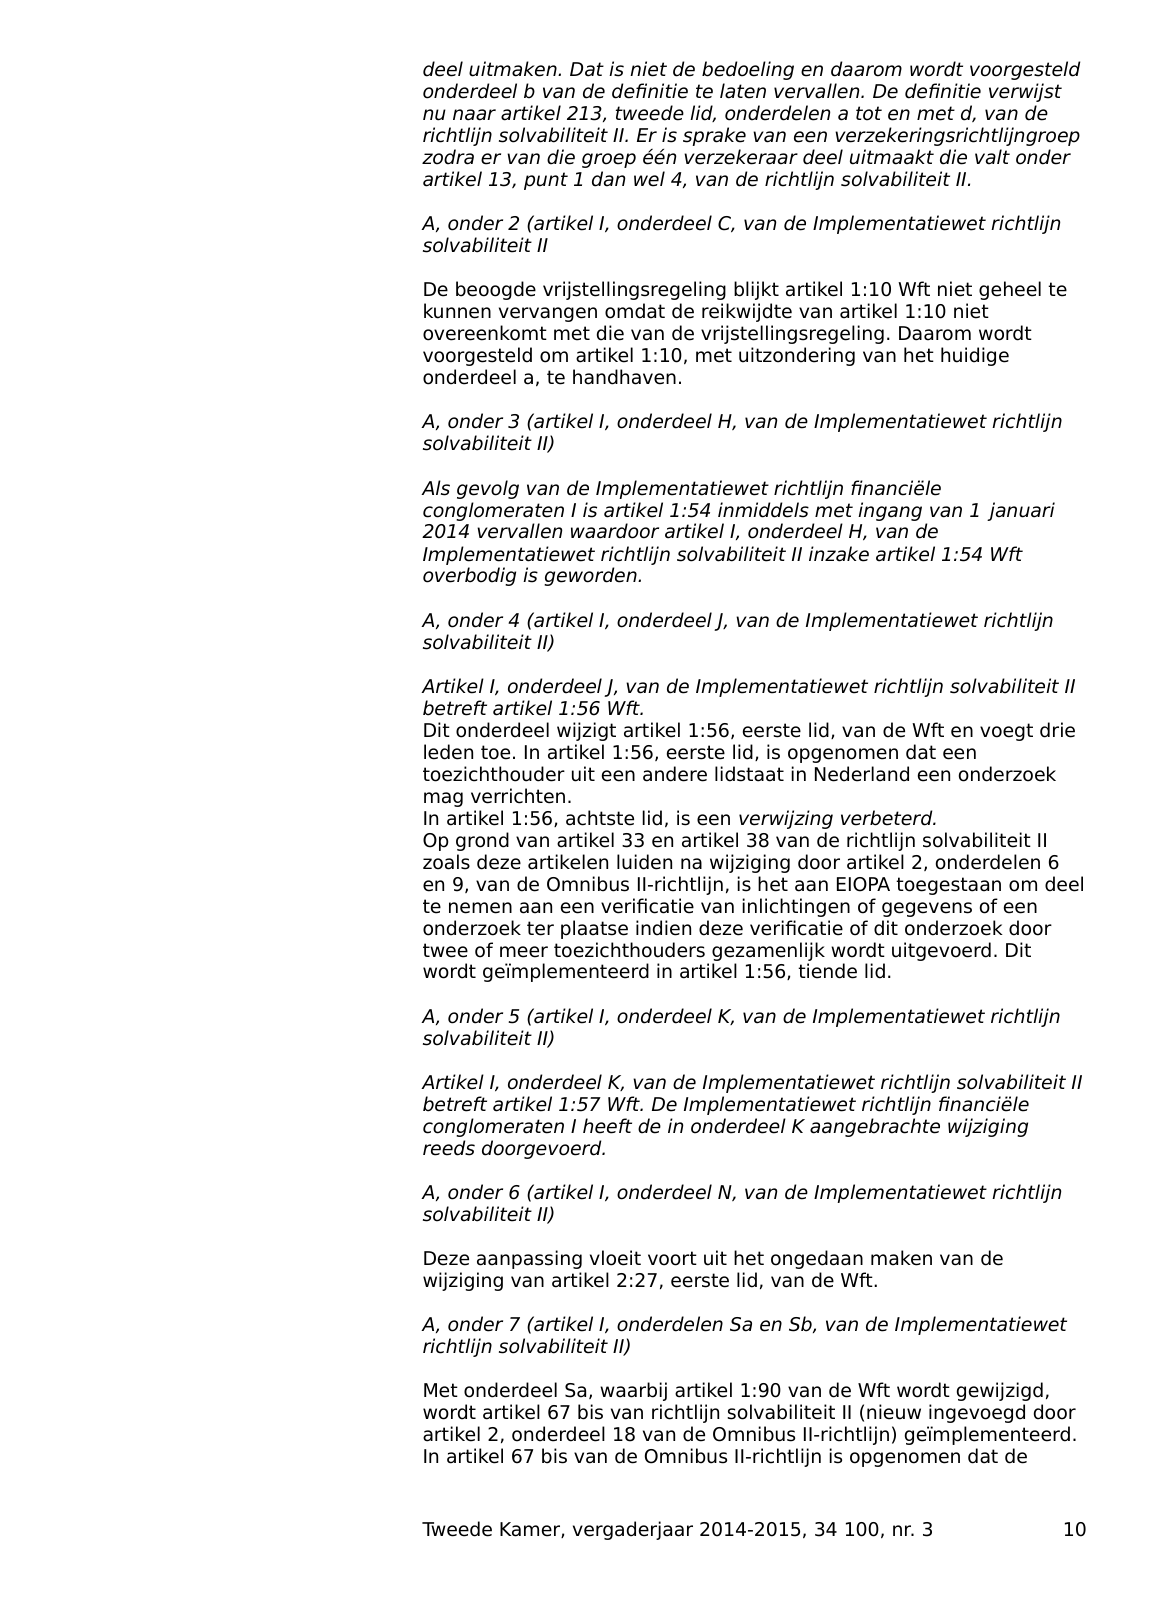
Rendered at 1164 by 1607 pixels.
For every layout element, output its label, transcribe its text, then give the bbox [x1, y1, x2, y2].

text Deze aanpassing vloeit voort uit het ongedaan maken van de wijziging van artikel 2:27, eerste lid, van de Wft. [422, 1248, 1087, 1292]
subtitle A, onder 7 (artikel I, onderdelen Sa en Sb, van de Implementatiewet richtlijn solvabiliteit II) [422, 1314, 1087, 1358]
subtitle A, onder 6 (artikel I, onderdeel N, van de Implementatiewet richtlijn solvabiliteit II) [422, 1182, 1087, 1226]
text In artikel 1:56, achtste lid, is een verwijzing verbeterd. [422, 808, 1087, 829]
text Artikel I, onderdeel K, van de Implementatiewet richtlijn solvabiliteit II betreft artikel 1:57 Wft. De Implementatiewet richtlijn financiële conglomeraten I heeft de in onderdeel K aangebrachte wijziging reeds doorgevoerd. [422, 1072, 1087, 1160]
text De beoogde vrijstellingsregeling blijkt artikel 1:10 Wft niet geheel te kunnen vervangen omdat de reikwijdte van artikel 1:10 niet overeenkomt met die van de vrijstellingsregeling. Daarom wordt voorgesteld om artikel 1:10, met uitzondering van het huidige onderdeel a, te handhaven. [422, 279, 1087, 389]
text Op grond van artikel 33 en artikel 38 van de richtlijn solvabiliteit II zoals deze artikelen luiden na wijziging door artikel 2, onderdelen 6 en 9, van de Omnibus II-richtlijn, is het aan EIOPA toegestaan om deel te nemen aan een verificatie van inlichtingen of gegevens of een onderzoek ter plaatse indien deze verificatie of dit onderzoek door twee of meer toezichthouders gezamenlijk wordt uitgevoerd. Dit wordt geïmplementeerd in artikel 1:56, tiende lid. [422, 829, 1087, 983]
subtitle A, onder 5 (artikel I, onderdeel K, van de Implementatiewet richtlijn solvabiliteit II) [422, 1006, 1087, 1049]
text Als gevolg van de Implementatiewet richtlijn financiële conglomeraten I is artikel 1:54 inmiddels met ingang van 1 januari 2014 vervallen waardoor artikel I, onderdeel H, van de Implementatiewet richtlijn solvabiliteit II inzake artikel 1:54 Wft overbodig is geworden. [422, 477, 1087, 587]
subtitle A, onder 4 (artikel I, onderdeel J, van de Implementatiewet richtlijn solvabiliteit II) [422, 609, 1087, 653]
text Met onderdeel Sa, waarbij artikel 1:90 van de Wft wordt gewijzigd, wordt artikel 67 bis van richtlijn solvabiliteit II (nieuw ingevoegd door artikel 2, onderdeel 18 van de Omnibus II-richtlijn) geïmplementeerd. In artikel 67 bis van de Omnibus II-richtlijn is opgenomen dat de [422, 1380, 1087, 1468]
text deel uitmaken. Dat is niet de bedoeling en daarom wordt voorgesteld onderdeel b van de definitie te laten vervallen. De definitie verwijst nu naar artikel 213, tweede lid, onderdelen a tot en met d, van de richtlijn solvabiliteit II. Er is sprake van een verzekeringsrichtlijngroep zodra er van die groep één verzekeraar deel uitmaakt die valt onder artikel 13, punt 1 dan wel 4, van de richtlijn solvabiliteit II. [422, 59, 1087, 191]
text Dit onderdeel wijzigt artikel 1:56, eerste lid, van de Wft en voegt drie leden toe. In artikel 1:56, eerste lid, is opgenomen dat een toezichthouder uit een andere lidstaat in Nederland een onderzoek mag verrichten. [422, 720, 1087, 808]
subtitle A, onder 3 (artikel I, onderdeel H, van de Implementatiewet richtlijn solvabiliteit II) [422, 411, 1087, 455]
subtitle A, onder 2 (artikel I, onderdeel C, van de Implementatiewet richtlijn solvabiliteit II [422, 213, 1087, 257]
text Artikel I, onderdeel J, van de Implementatiewet richtlijn solvabiliteit II betreft artikel 1:56 Wft. [422, 676, 1087, 720]
